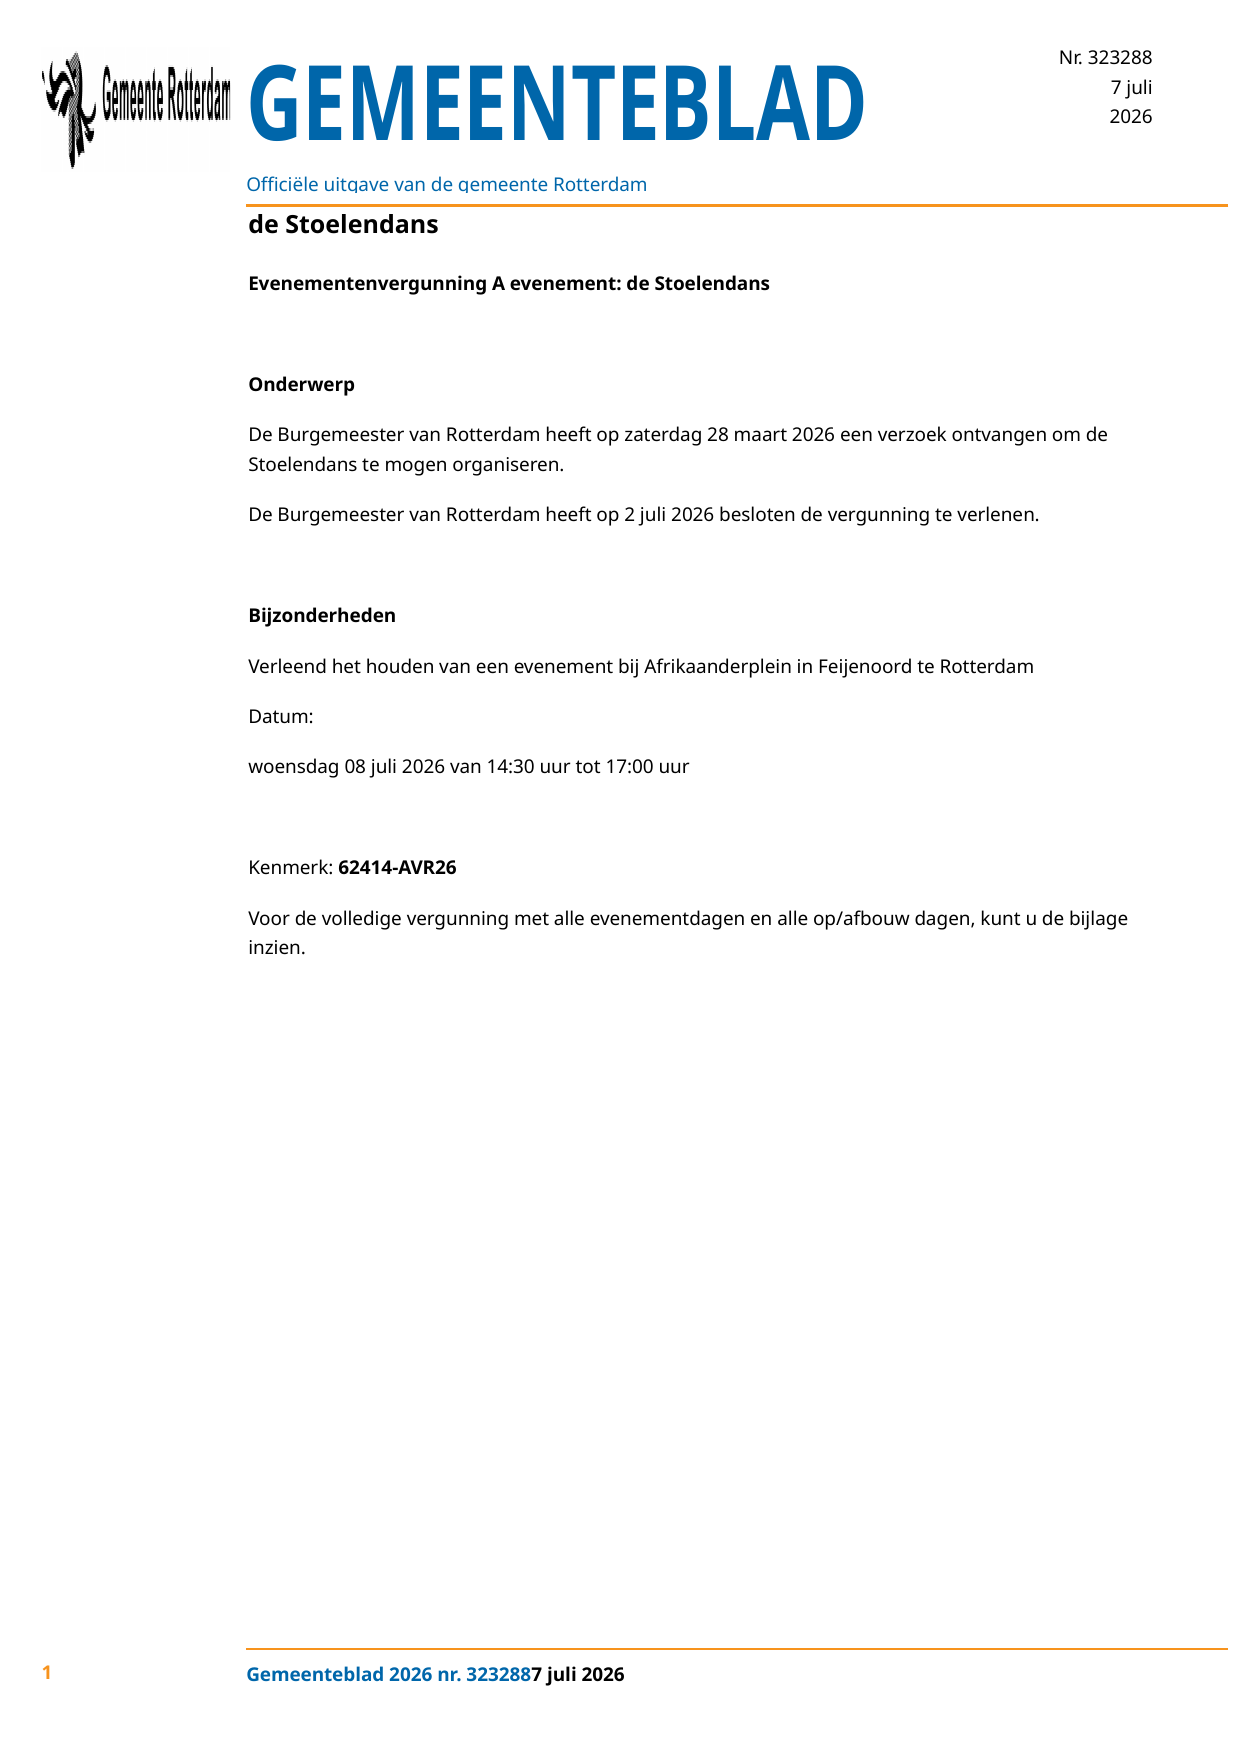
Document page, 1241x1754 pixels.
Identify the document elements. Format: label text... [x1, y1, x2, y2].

text Verleend het houden van een evenement bij Afrikaanderplein in Feijenoord te Rotterdam [248, 653, 1152, 678]
text woensdag 08 juli 2026 van 14:30 uur tot 17:00 uur [248, 754, 1152, 779]
text Voor de volledige vergunning met alle evenementdagen en alle op/afbouw dagen, kunt u de bijlage inzien. [248, 905, 1152, 960]
text Evenementenvergunning A evenement: de Stoelendans [248, 270, 1152, 296]
text Datum: [248, 703, 1152, 729]
text Kenmerk: 62414-AVR26 [248, 854, 1152, 880]
text Onderwerp [248, 371, 1152, 397]
text De Burgemeester van Rotterdam heeft op 2 juli 2026 besloten de vergunning te verlenen. [248, 502, 1152, 527]
text Bijzonderheden [248, 602, 1152, 628]
text De Burgemeester van Rotterdam heeft op zaterdag 28 maart 2026 een verzoek ontvangen om de Stoelendans te mogen organiseren. [248, 422, 1152, 477]
picture [41, 47, 231, 172]
text de Stoelendans [248, 207, 1152, 241]
